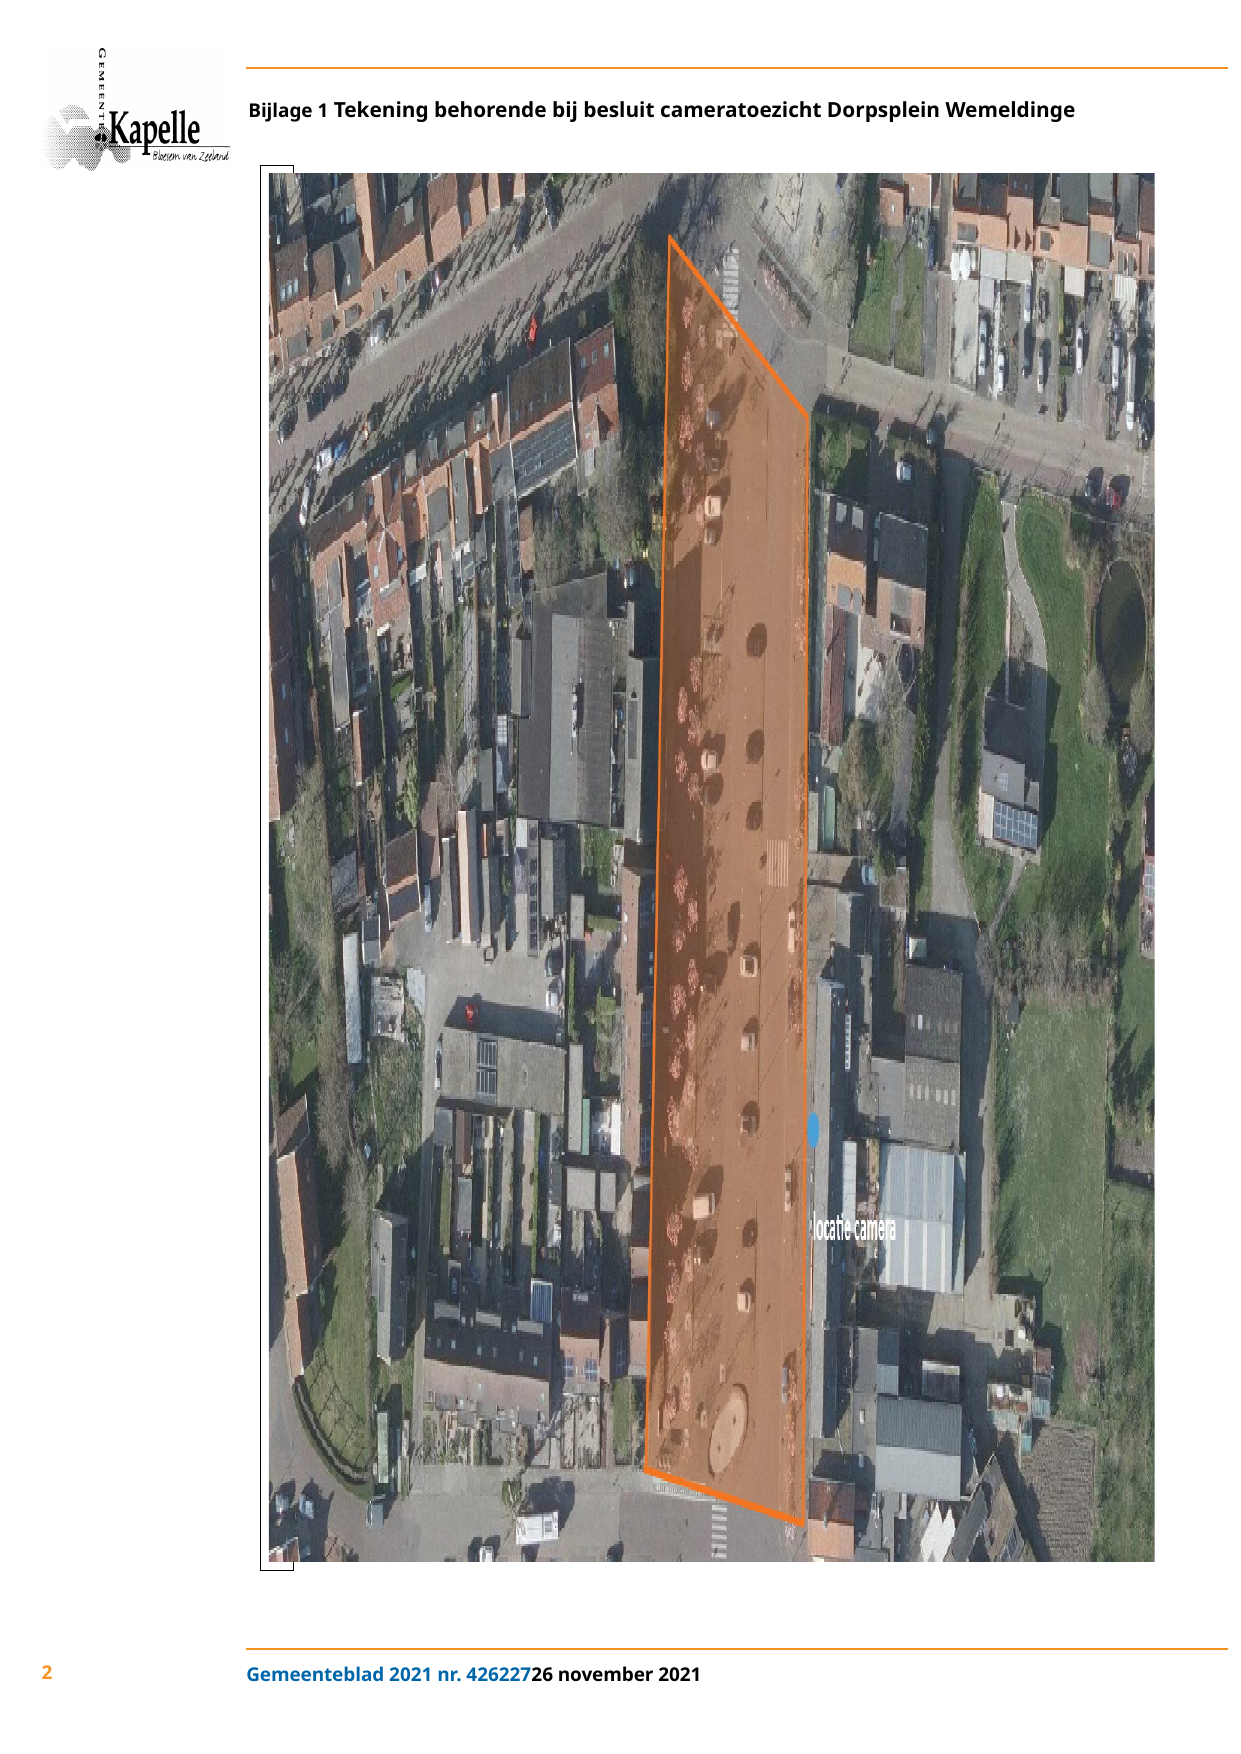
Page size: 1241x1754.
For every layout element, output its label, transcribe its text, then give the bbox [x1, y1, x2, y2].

text Bijlage 1 Tekening behorende bij besluit cameratoezicht Dorpsplein Wemeldinge [248, 95, 1152, 123]
picture [268, 173, 1155, 1562]
picture [41, 47, 231, 172]
